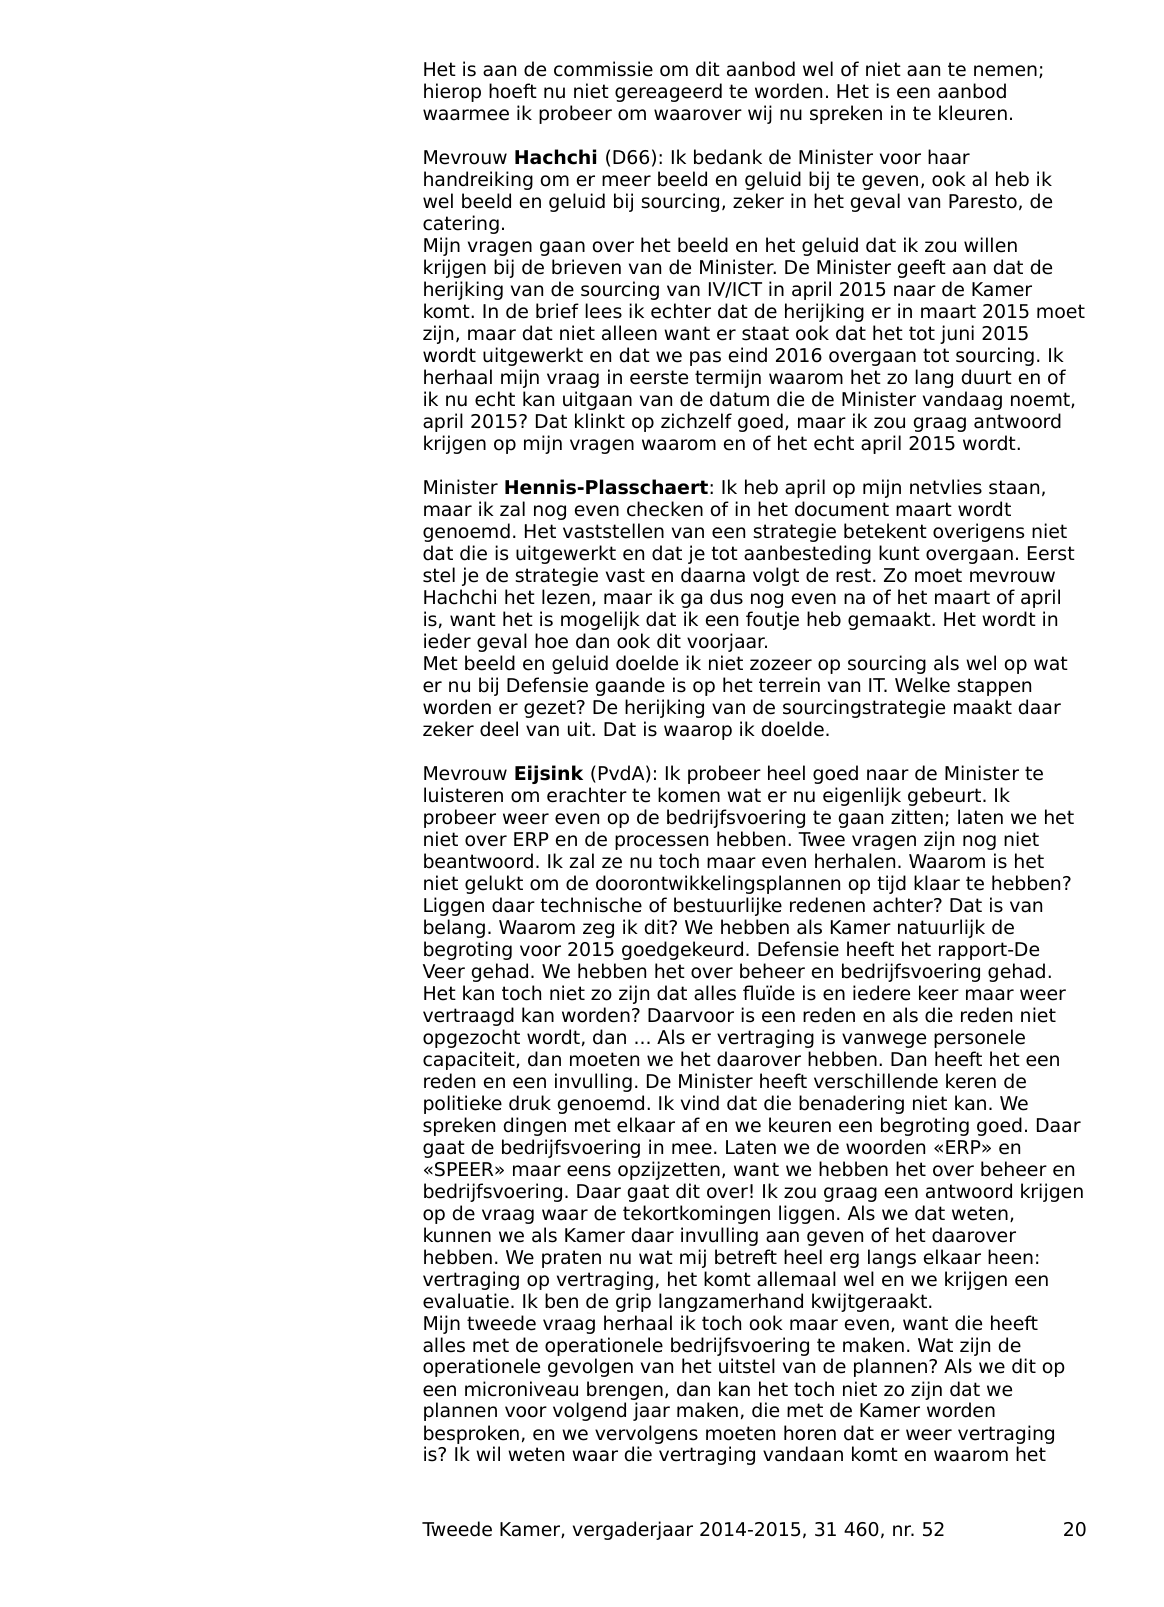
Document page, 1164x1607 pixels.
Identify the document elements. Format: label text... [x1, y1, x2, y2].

text Met beeld en geluid doelde ik niet zozeer op sourcing als wel op wat er nu bij Defensie gaande is op het terrein van IT. Welke stappen worden er gezet? De herijking van de sourcingstrategie maakt daar zeker deel van uit. Dat is waarop ik doelde. [422, 653, 1087, 741]
text Mijn vragen gaan over het beeld en het geluid dat ik zou willen krijgen bij de brieven van de Minister. De Minister geeft aan dat de herijking van de sourcing van IV/ICT in april 2015 naar de Kamer komt. In de brief lees ik echter dat de herijking er in maart 2015 moet zijn, maar dat niet alleen want er staat ook dat het tot juni 2015 wordt uitgewerkt en dat we pas eind 2016 overgaan tot sourcing. Ik herhaal mijn vraag in eerste termijn waarom het zo lang duurt en of ik nu echt kan uitgaan van de datum die de Minister vandaag noemt, april 2015? Dat klinkt op zichzelf goed, maar ik zou graag antwoord krijgen op mijn vragen waarom en of het echt april 2015 wordt. [422, 235, 1087, 455]
text Mijn tweede vraag herhaal ik toch ook maar even, want die heeft alles met de operationele bedrijfsvoering te maken. Wat zijn de operationele gevolgen van het uitstel van de plannen? Als we dit op een microniveau brengen, dan kan het toch niet zo zijn dat we plannen voor volgend jaar maken, die met de Kamer worden besproken, en we vervolgens moeten horen dat er weer vertraging is? Ik wil weten waar die vertraging vandaan komt en waarom het [422, 1312, 1087, 1466]
text Mevrouw Eijsink (PvdA): Ik probeer heel goed naar de Minister te luisteren om erachter te komen wat er nu eigenlijk gebeurt. Ik probeer weer even op de bedrijfsvoering te gaan zitten; laten we het niet over ERP en de processen hebben. Twee vragen zijn nog niet beantwoord. Ik zal ze nu toch maar even herhalen. Waarom is het niet gelukt om de doorontwikkelingsplannen op tijd klaar te hebben? Liggen daar technische of bestuurlijke redenen achter? Dat is van belang. Waarom zeg ik dit? We hebben als Kamer natuurlijk de begroting voor 2015 goedgekeurd. Defensie heeft het rapport-De Veer gehad. We hebben het over beheer en bedrijfsvoering gehad. Het kan toch niet zo zijn dat alles fluïde is en iedere keer maar weer vertraagd kan worden? Daarvoor is een reden en als die reden niet opgezocht wordt, dan ... Als er vertraging is vanwege personele capaciteit, dan moeten we het daarover hebben. Dan heeft het een reden en een invulling. De Minister heeft verschillende keren de politieke druk genoemd. Ik vind dat die benadering niet kan. We spreken dingen met elkaar af en we keuren een begroting goed. Daar gaat de bedrijfsvoering in mee. Laten we de woorden «ERP» en «SPEER» maar eens opzijzetten, want we hebben het over beheer en bedrijfsvoering. Daar gaat dit over! Ik zou graag een antwoord krijgen op de vraag waar de tekortkomingen liggen. Als we dat weten, kunnen we als Kamer daar invulling aan geven of het daarover hebben. We praten nu wat mij betreft heel erg langs elkaar heen: vertraging op vertraging, het komt allemaal wel en we krijgen een evaluatie. Ik ben de grip langzamerhand kwijtgeraakt. [422, 763, 1087, 1312]
text Het is aan de commissie om dit aanbod wel of niet aan te nemen; hierop hoeft nu niet gereageerd te worden. Het is een aanbod waarmee ik probeer om waarover wij nu spreken in te kleuren. [422, 59, 1087, 125]
text Mevrouw Hachchi (D66): Ik bedank de Minister voor haar handreiking om er meer beeld en geluid bij te geven, ook al heb ik wel beeld en geluid bij sourcing, zeker in het geval van Paresto, de catering. [422, 147, 1087, 235]
text Minister Hennis-Plasschaert: Ik heb april op mijn netvlies staan, maar ik zal nog even checken of in het document maart wordt genoemd. Het vaststellen van een strategie betekent overigens niet dat die is uitgewerkt en dat je tot aanbesteding kunt overgaan. Eerst stel je de strategie vast en daarna volgt de rest. Zo moet mevrouw Hachchi het lezen, maar ik ga dus nog even na of het maart of april is, want het is mogelijk dat ik een foutje heb gemaakt. Het wordt in ieder geval hoe dan ook dit voorjaar. [422, 477, 1087, 653]
